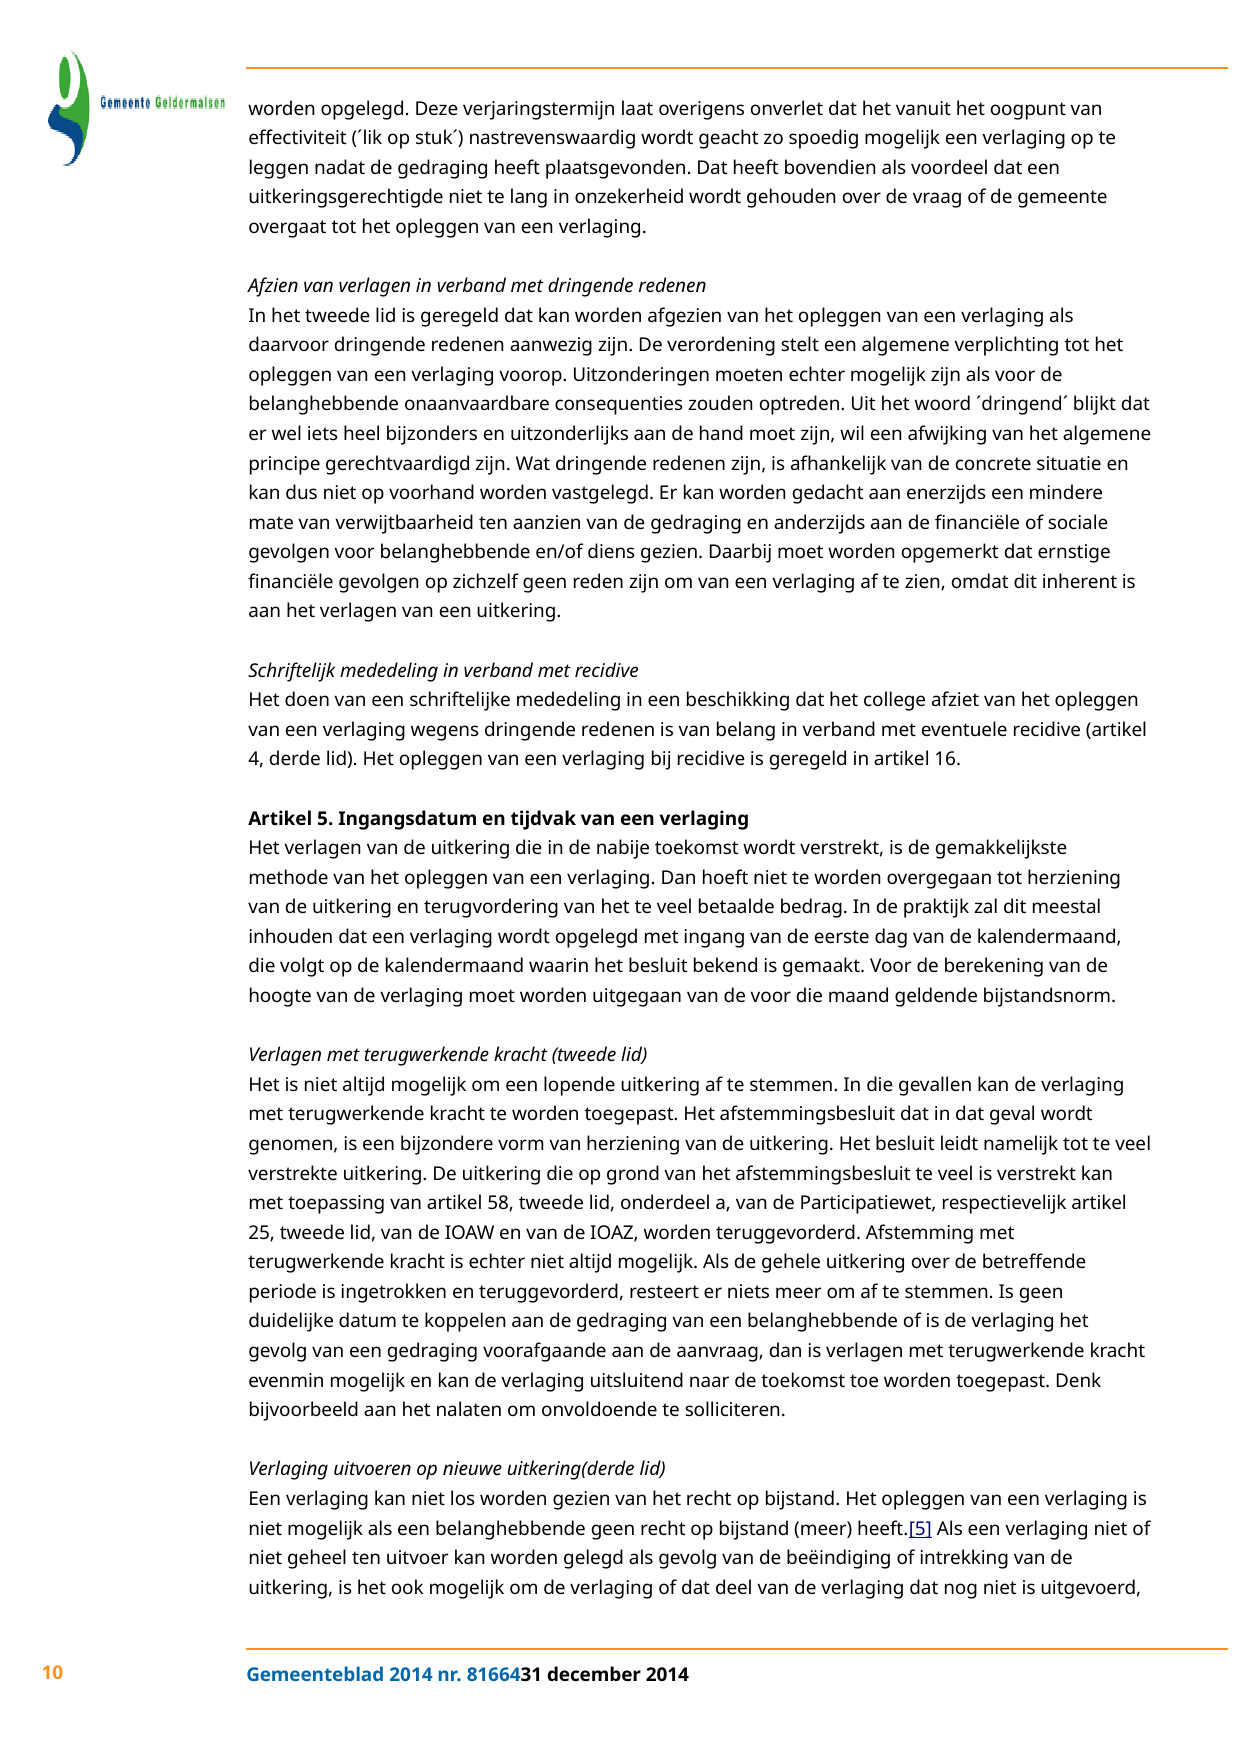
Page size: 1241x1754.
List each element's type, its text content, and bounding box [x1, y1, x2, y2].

text Het verlagen van de uitkering die in de nabije toekomst wordt verstrekt, is de gemakkelijkste methode van het opleggen van een verlaging. Dan hoeft niet te worden overgegaan tot herziening van de uitkering en terugvordering van het te veel betaalde bedrag. In de praktijk zal dit meestal inhouden dat een verlaging wordt opgelegd met ingang van de eerste dag van de kalendermaand, die volgt op de kalendermaand waarin het besluit bekend is gemaakt. Voor de berekening van de hoogte van de verlaging moet worden uitgegaan van de voor die maand geldende bijstandsnorm. [248, 834, 1152, 1008]
text In het tweede lid is geregeld dat kan worden afgezien van het opleggen van een verlaging als daarvoor dringende redenen aanwezig zijn. De verordening stelt een algemene verplichting tot het opleggen van een verlaging voorop. Uitzonderingen moeten echter mogelijk zijn als voor de belanghebbende onaanvaardbare consequenties zouden optreden. Uit het woord ´dringend´ blijkt dat er wel iets heel bijzonders en uitzonderlijks aan de hand moet zijn, wil een afwijking van het algemene principe gerechtvaardigd zijn. Wat dringende redenen zijn, is afhankelijk van de concrete situatie en kan dus niet op voorhand worden vastgelegd. Er kan worden gedacht aan enerzijds een mindere mate van verwijtbaarheid ten aanzien van de gedraging en anderzijds aan de financiële of sociale gevolgen voor belanghebbende en/of diens gezien. Daarbij moet worden opgemerkt dat ernstige financiële gevolgen op zichzelf geen reden zijn om van een verlaging af te zien, omdat dit inherent is aan het verlagen van een uitkering. [248, 302, 1152, 623]
text Een verlaging kan niet los worden gezien van het recht op bijstand. Het opleggen van een verlaging is niet mogelijk als een belanghebbende geen recht op bijstand (meer) heeft.[5] Als een verlaging niet of niet geheel ten uitvoer kan worden gelegd als gevolg van de beëindiging of intrekking van de uitkering, is het ook mogelijk om de verlaging of dat deel van de verlaging dat nog niet is uitgevoerd, [248, 1485, 1152, 1600]
text worden opgelegd. Deze verjaringstermijn laat overigens onverlet dat het vanuit het oogpunt van effectiviteit (´lik op stuk´) nastrevenswaardig wordt geacht zo spoedig mogelijk een verlaging op te leggen nadat de gedraging heeft plaatsgevonden. Dat heeft bovendien als voordeel dat een uitkeringsgerechtigde niet te lang in onzekerheid wordt gehouden over de vraag of de gemeente overgaat tot het opleggen van een verlaging. [248, 95, 1152, 239]
text Verlaging uitvoeren op nieuwe uitkering(derde lid) [248, 1456, 1152, 1481]
picture [41, 47, 231, 172]
text Het doen van een schriftelijke mededeling in een beschikking dat het college afziet van het opleggen van een verlaging wegens dringende redenen is van belang in verband met eventuele recidive (artikel 4, derde lid). Het opleggen van een verlaging bij recidive is geregeld in artikel 16. [248, 686, 1152, 771]
text Verlagen met terugwerkende kracht (tweede lid) [248, 1041, 1152, 1067]
text Artikel 5. Ingangsdatum en tijdvak van een verlaging [248, 805, 1152, 831]
text Afzien van verlagen in verband met dringende redenen [248, 272, 1152, 298]
text Het is niet altijd mogelijk om een lopende uitkering af te stemmen. In die gevallen kan de verlaging met terugwerkende kracht te worden toegepast. Het afstemmingsbesluit dat in dat geval wordt genomen, is een bijzondere vorm van herziening van de uitkering. Het besluit leidt namelijk tot te veel verstrekte uitkering. De uitkering die op grond van het afstemmingsbesluit te veel is verstrekt kan met toepassing van artikel 58, tweede lid, onderdeel a, van de Participatiewet, respectievelijk artikel 25, tweede lid, van de IOAW en van de IOAZ, worden teruggevorderd. Afstemming met terugwerkende kracht is echter niet altijd mogelijk. Als de gehele uitkering over de betreffende periode is ingetrokken en teruggevorderd, resteert er niets meer om af te stemmen. Is geen duidelijke datum te koppelen aan de gedraging van een belanghebbende of is de verlaging het gevolg van een gedraging voorafgaande aan de aanvraag, dan is verlagen met terugwerkende kracht evenmin mogelijk en kan de verlaging uitsluitend naar de toekomst toe worden toegepast. Denk bijvoorbeeld aan het nalaten om onvoldoende te solliciteren. [248, 1071, 1152, 1422]
text Schriftelijk mededeling in verband met recidive [248, 657, 1152, 683]
